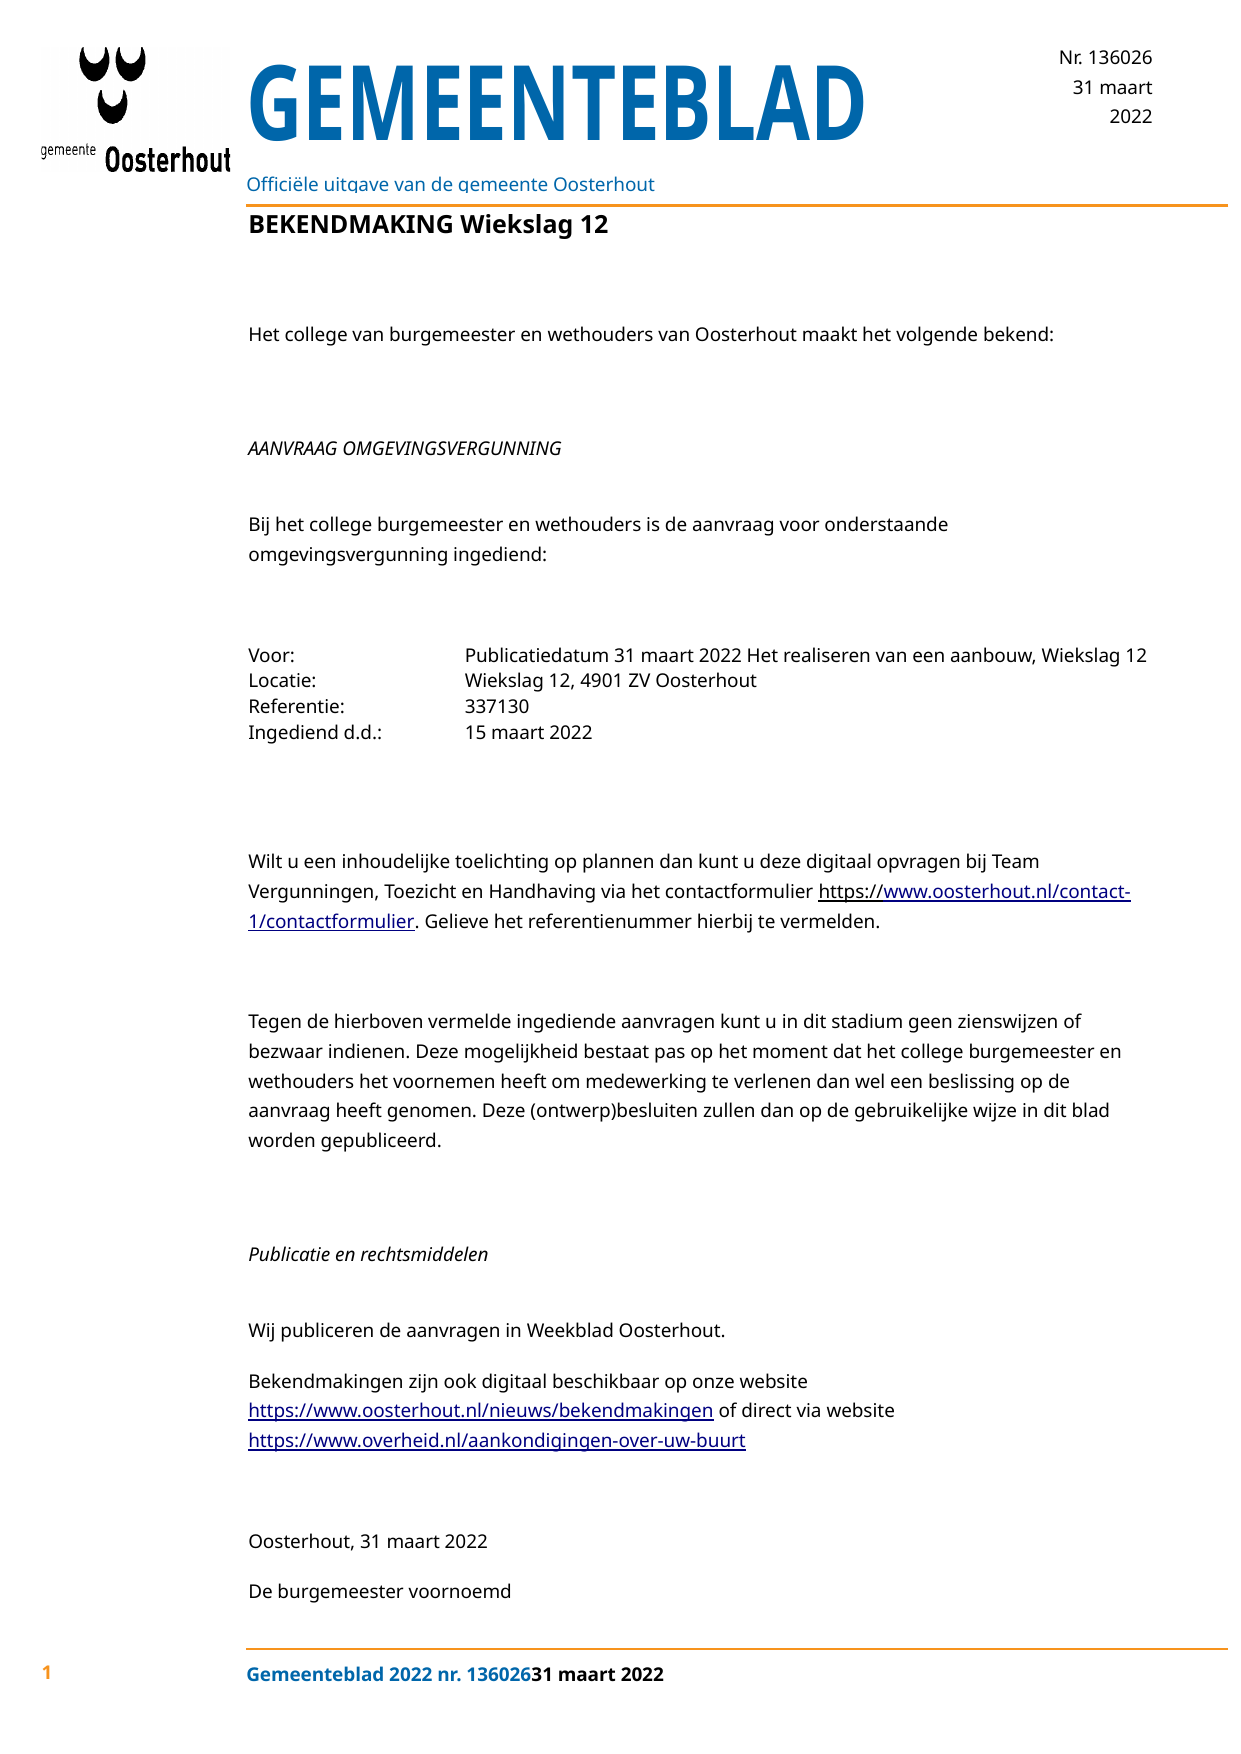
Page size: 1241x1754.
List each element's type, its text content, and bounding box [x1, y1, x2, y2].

table_cell Referentie: [248, 693, 464, 719]
text Wij publiceren de aanvragen in Weekblad Oosterhout. [248, 1318, 1152, 1343]
table_cell 15 maart 2022 [465, 719, 1152, 745]
table_header Voor: [248, 642, 464, 667]
text Bij het college burgemeester en wethouders is de aanvraag voor onderstaande omgevingsvergunning ingediend: [248, 511, 1152, 567]
table_cell Locatie: [248, 668, 464, 693]
picture [41, 47, 231, 172]
text Wilt u een inhoudelijke toelichting op plannen dan kunt u deze digitaal opvragen bij Team Vergunningen, Toezicht en Handhaving via het contactformulier https://www.oosterhout.nl/contact-1/contactformulier. Gelieve het referentienummer hierbij te vermelden. [248, 849, 1152, 934]
text Tegen de hierboven vermelde ingediende aanvragen kunt u in dit stadium geen zienswijzen of bezwaar indienen. Deze mogelijkheid bestaat pas op het moment dat het college burgemeester en wethouders het voornemen heeft om medewerking te verlenen dan wel een beslissing op de aanvraag heeft genomen. Deze (ontwerp)besluiten zullen dan op de gebruikelijke wijze in dit blad worden gepubliceerd. [248, 1009, 1152, 1153]
table_header Publicatiedatum 31 maart 2022 Het realiseren van een aanbouw, Wiekslag 12 [465, 642, 1152, 667]
table_cell Ingediend d.d.: [248, 719, 464, 745]
text De burgemeester voornoemd [248, 1578, 1152, 1604]
text BEKENDMAKING Wiekslag 12 [248, 207, 1152, 241]
text AANVRAAG OMGEVINGSVERGUNNING [248, 435, 1152, 461]
text Bekendmakingen zijn ook digitaal beschikbaar op onze website https://www.oosterhout.nl/nieuws/bekendmakingen of direct via website https://www.overheid.nl/aankondigingen-over-uw-buurt [248, 1368, 1152, 1453]
table_cell 337130 [465, 693, 1152, 719]
text Publicatie en rechtsmiddelen [248, 1241, 1152, 1267]
table_cell Wiekslag 12, 4901 ZV Oosterhout [465, 668, 1152, 693]
text Oosterhout, 31 maart 2022 [248, 1528, 1152, 1554]
text Het college van burgemeester en wethouders van Oosterhout maakt het volgende bekend: [248, 321, 1152, 346]
